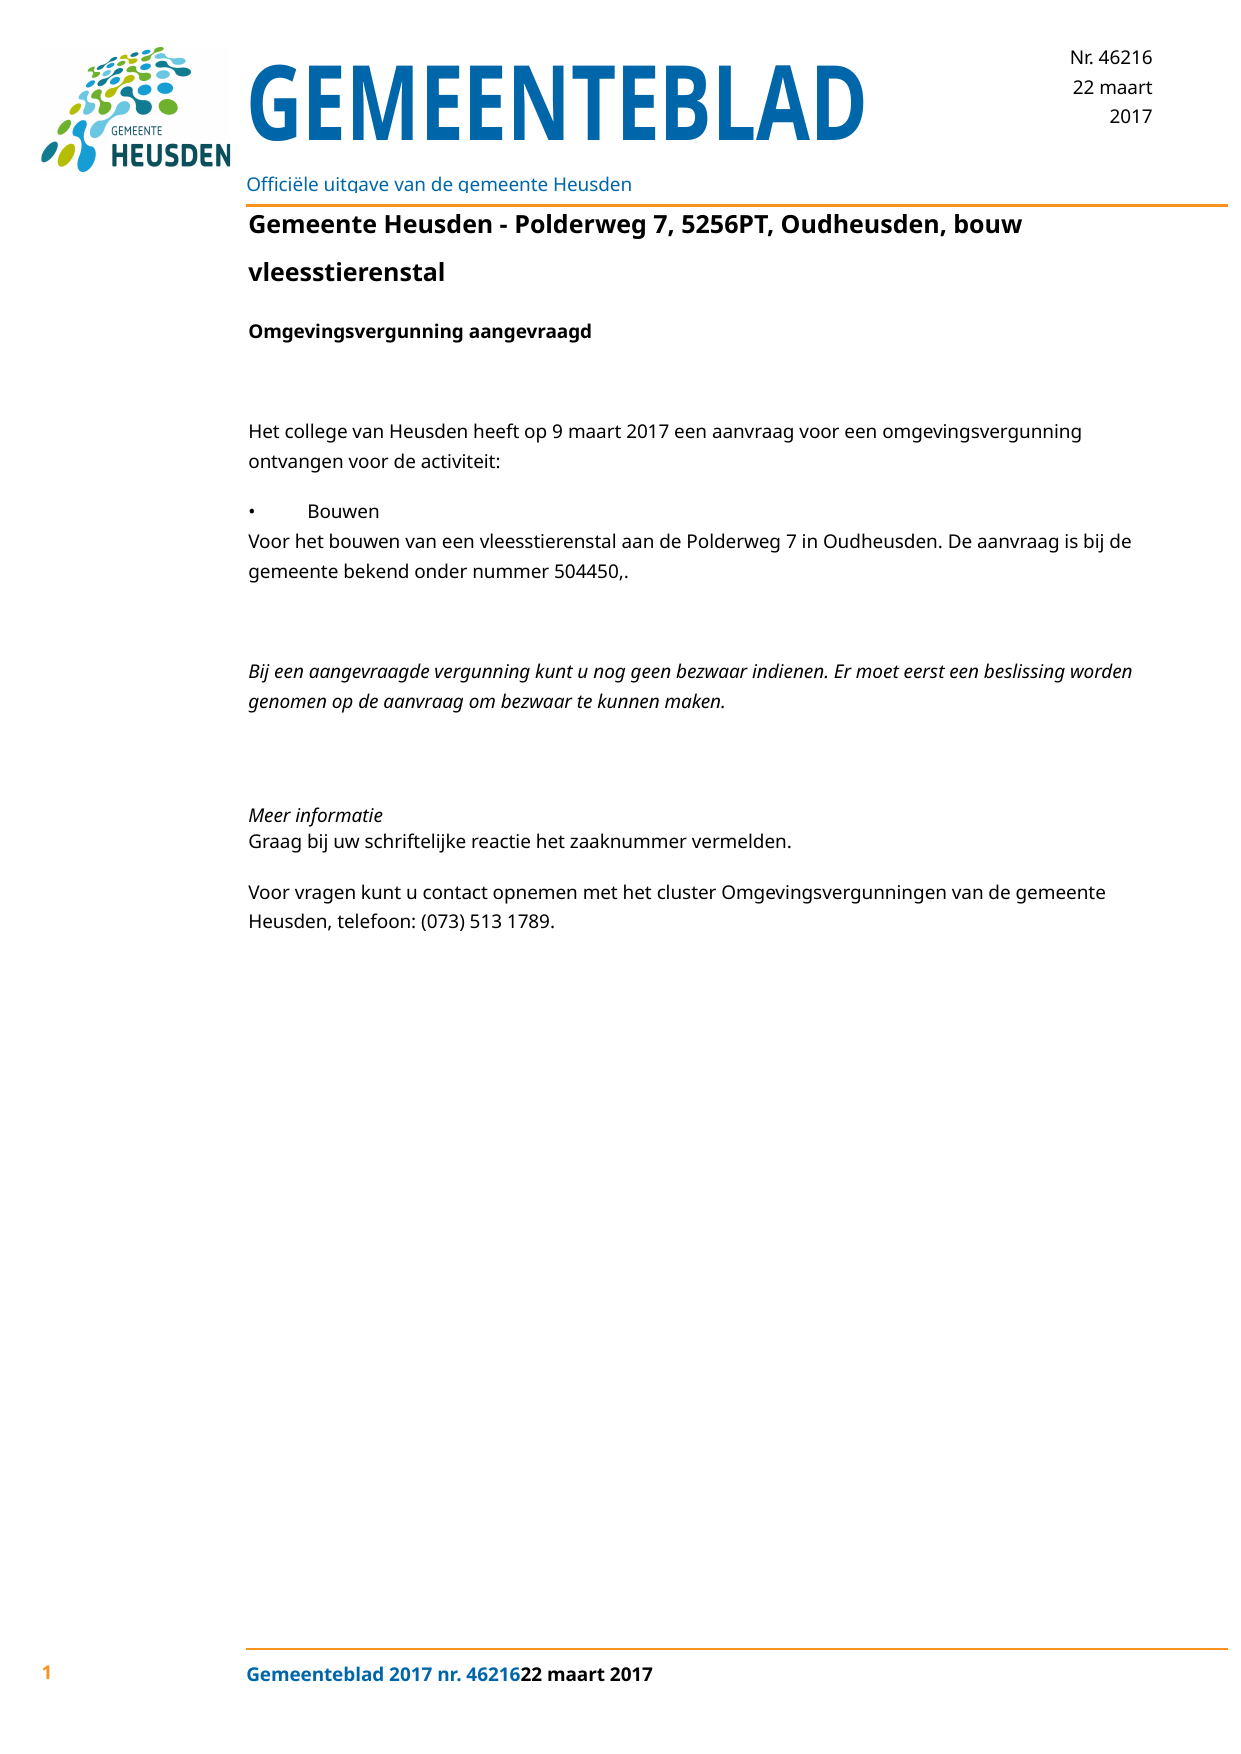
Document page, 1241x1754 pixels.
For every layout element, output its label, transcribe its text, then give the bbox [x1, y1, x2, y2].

text Voor vragen kunt u contact opnemen met het cluster Omgevingsvergunningen van de gemeente Heusden, telefoon: (073) 513 1789. [248, 879, 1152, 934]
list Bouwen [248, 499, 1152, 524]
text Bij een aangevraagde vergunning kunt u nog geen bezwaar indienen. Er moet eerst een beslissing worden genomen op de aanvraag om bezwaar te kunnen maken. [248, 659, 1152, 714]
text Omgevingsvergunning aangevraagd [248, 318, 1152, 344]
picture [41, 47, 231, 172]
text Het college van Heusden heeft op 9 maart 2017 een aanvraag voor een omgevingsvergunning ontvangen voor de activiteit: [248, 419, 1152, 474]
text Voor het bouwen van een vleesstierenstal aan de Polderweg 7 in Oudheusden. De aanvraag is bij de gemeente bekend onder nummer 504450,. [248, 528, 1152, 584]
text Meer informatie [248, 803, 1152, 828]
text Graag bij uw schriftelijke reactie het zaaknummer vermelden. [248, 828, 1152, 854]
text Gemeente Heusden - Polderweg 7, 5256PT, Oudheusden, bouw vleesstierenstal [248, 207, 1152, 288]
